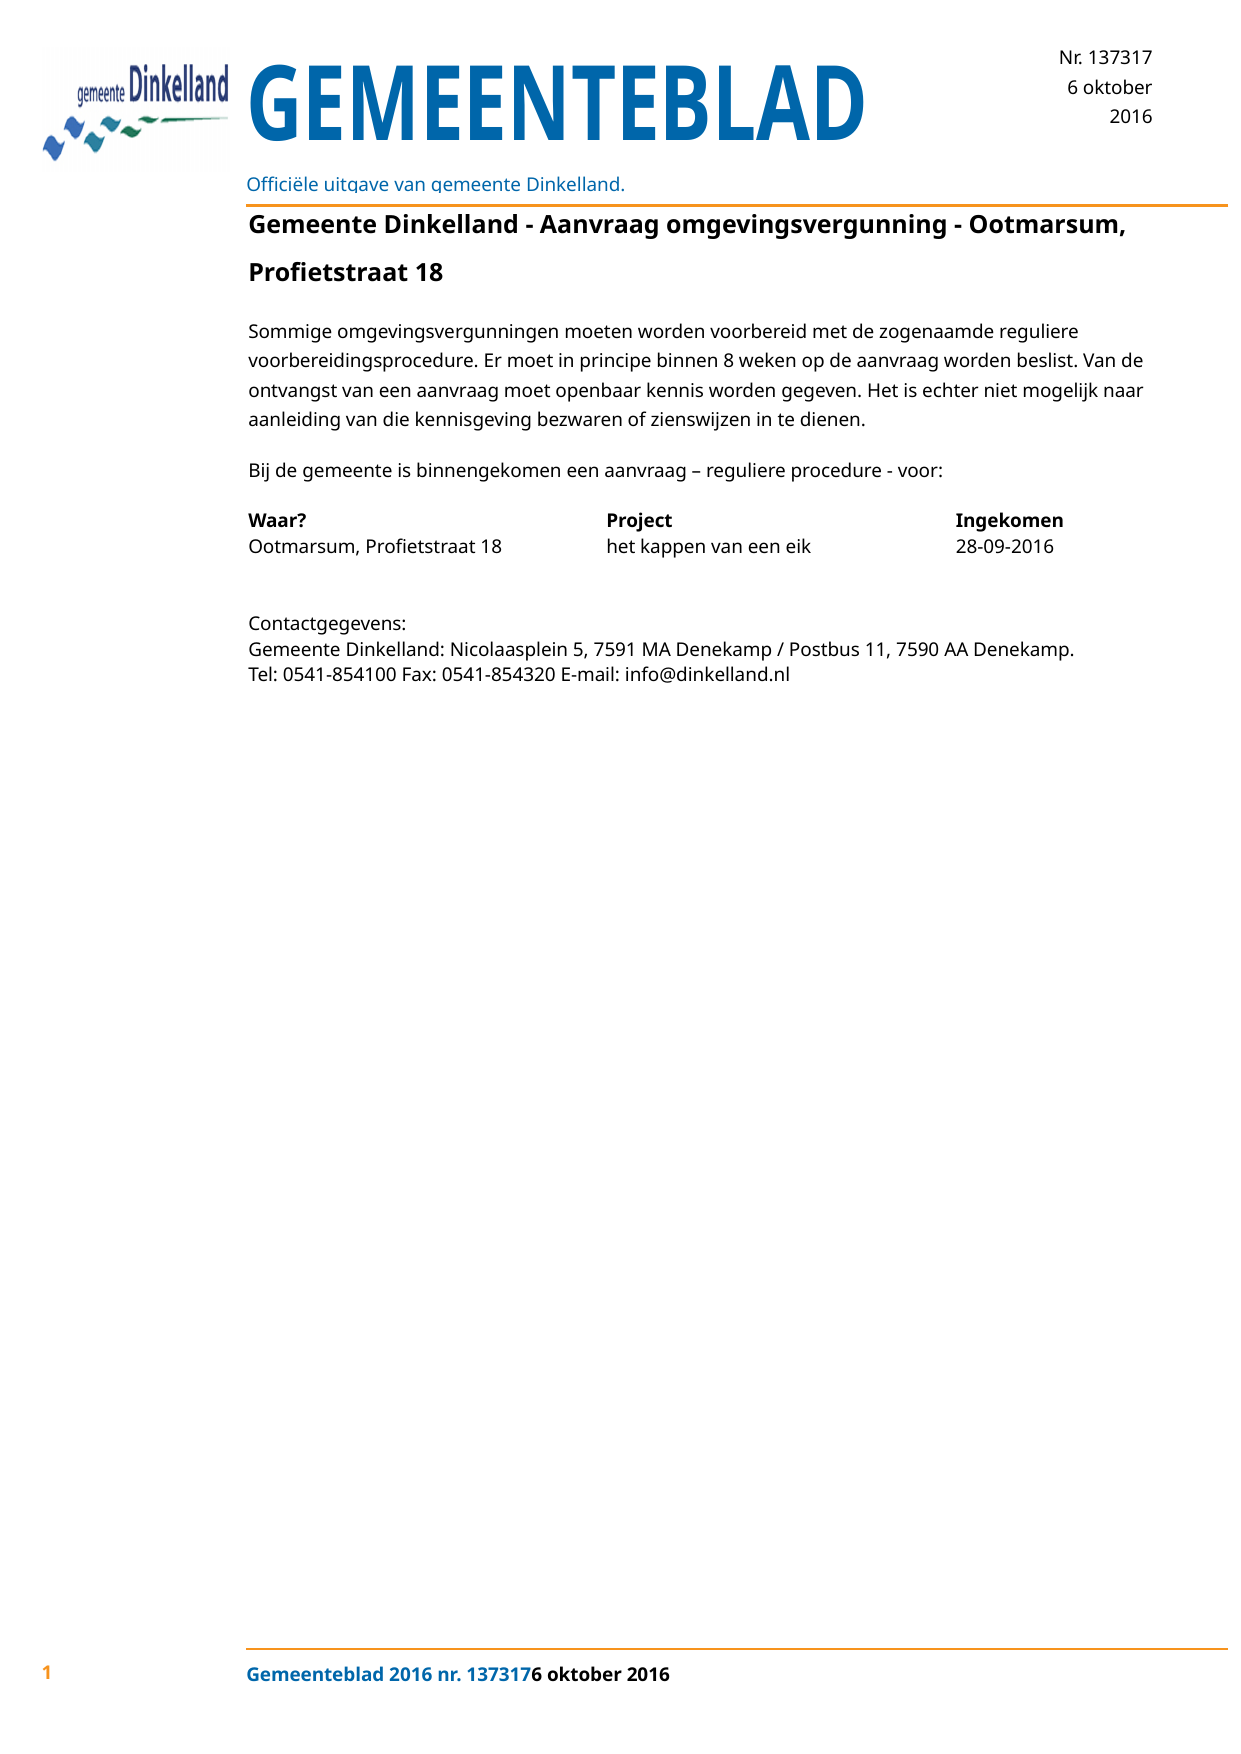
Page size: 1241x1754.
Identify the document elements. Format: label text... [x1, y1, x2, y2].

text Gemeente Dinkelland - Aanvraag omgevingsvergunning - Ootmarsum, Profietstraat 18 [248, 207, 1152, 288]
table_cell Ootmarsum, Profietstraat 18 [248, 533, 606, 559]
text Contactgegevens: [248, 610, 1152, 636]
picture [41, 47, 231, 172]
text Sommige omgevingsvergunningen moeten worden voorbereid met de zogenaamde reguliere voorbereidingsprocedure. Er moet in principe binnen 8 weken op de aanvraag worden beslist. Van de ontvangst van een aanvraag moet openbaar kennis worden gegeven. Het is echter niet mogelijk naar aanleiding van die kennisgeving bezwaren of zienswijzen in te dienen. [248, 318, 1152, 432]
table_cell 28-09-2016 [956, 533, 1152, 559]
text Gemeente Dinkelland: Nicolaasplein 5, 7591 MA Denekamp / Postbus 11, 7590 AA Denekamp. [248, 636, 1152, 662]
table_cell het kappen van een eik [606, 533, 956, 559]
table_header Ingekomen [956, 508, 1152, 533]
text Tel: 0541-854100 Fax: 0541-854320 E-mail: info@dinkelland.nl [248, 662, 1152, 687]
table_header Waar? [248, 508, 606, 533]
text Bij de gemeente is binnengekomen een aanvraag – reguliere procedure - voor: [248, 457, 1152, 483]
table_header Project [606, 508, 956, 533]
